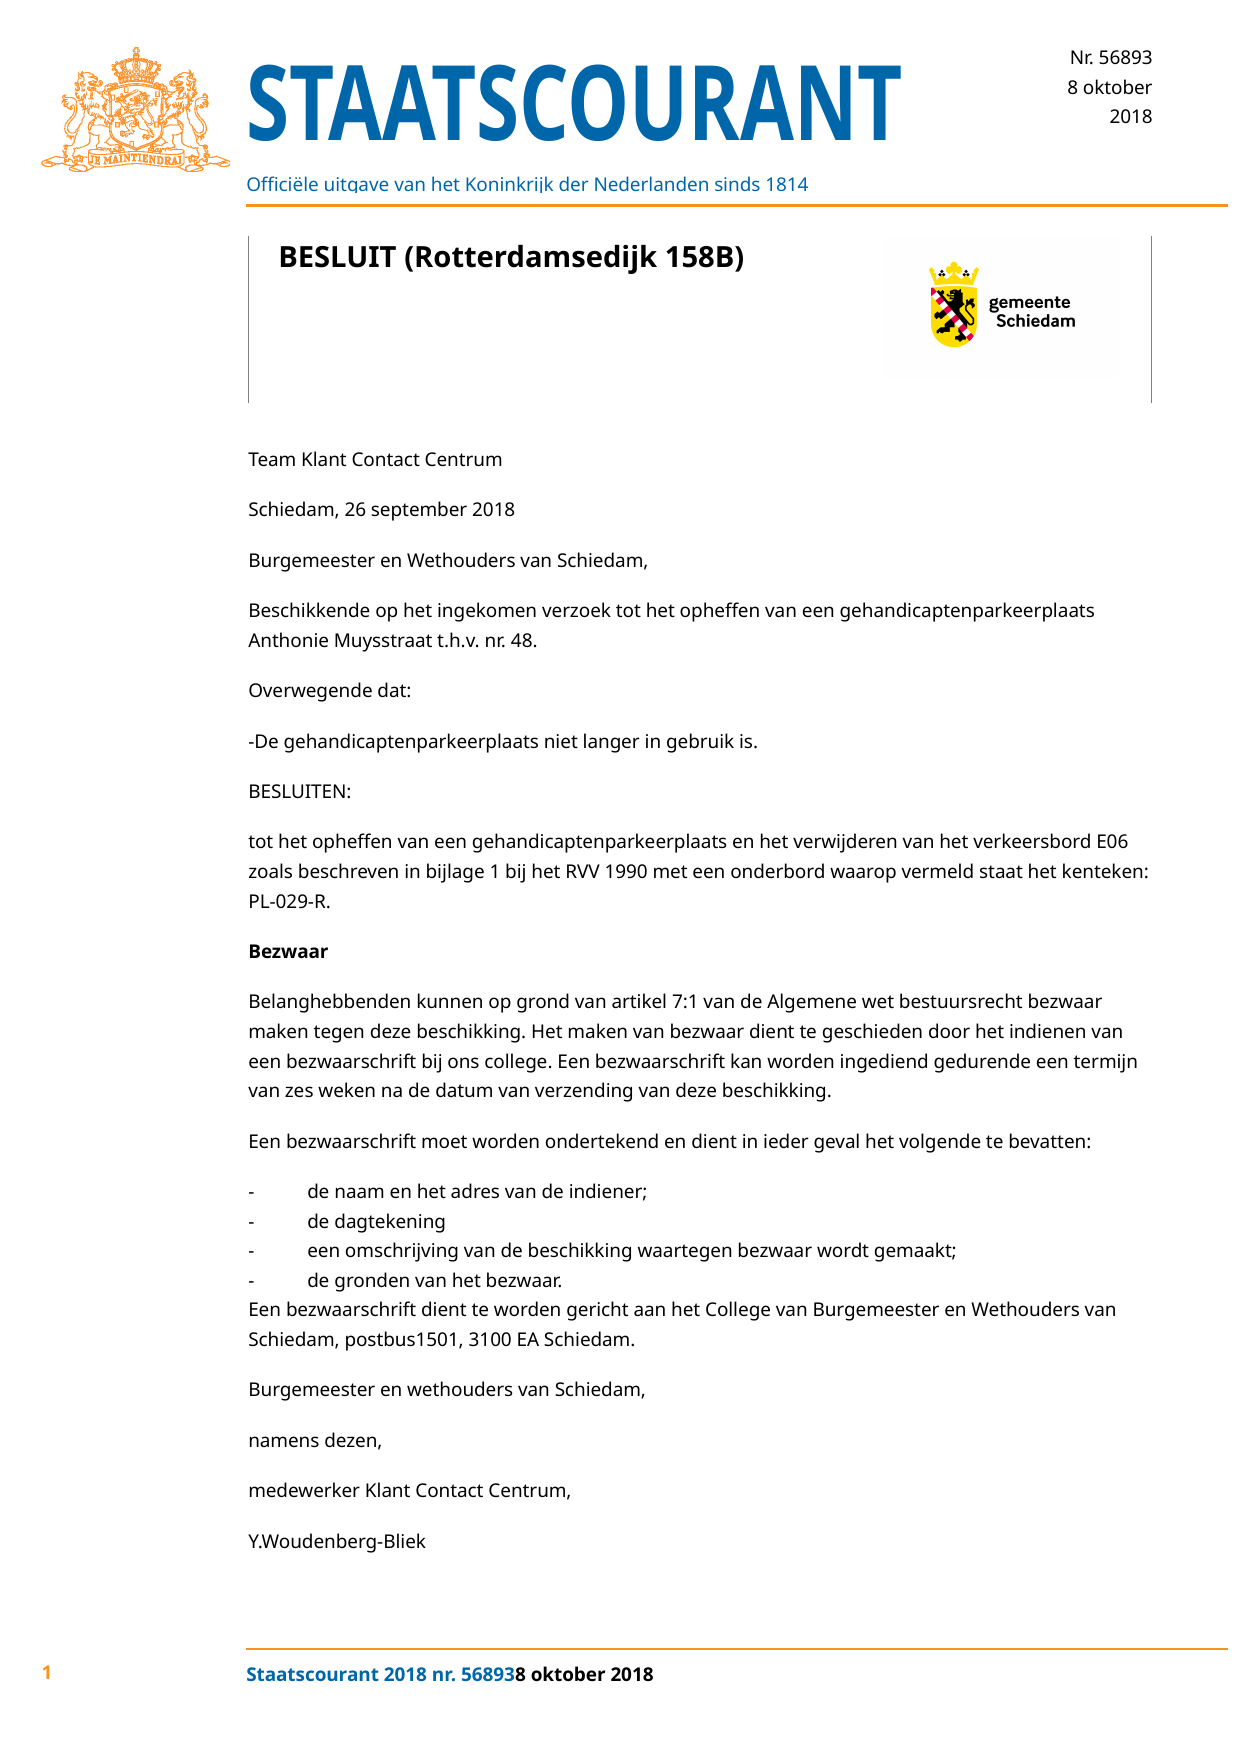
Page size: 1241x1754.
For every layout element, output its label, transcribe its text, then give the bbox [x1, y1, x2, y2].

text tot het opheffen van een gehandicaptenparkeerplaats en het verwijderen van het verkeersbord E06 zoals beschreven in bijlage 1 bij het RVV 1990 met een onderbord waarop vermeld staat het kenteken: PL-029-R. [248, 829, 1152, 914]
text -De gehandicaptenparkeerplaats niet langer in gebruik is. [248, 728, 1152, 754]
text Een bezwaarschrift dient te worden gericht aan het College van Burgemeester en Wethouders van Schiedam, postbus1501, 3100 EA Schiedam. [248, 1297, 1152, 1352]
picture [882, 236, 1119, 378]
text Overwegende dat: [248, 677, 1152, 703]
text medewerker Klant Contact Centrum, [248, 1477, 1152, 1503]
table_header [850, 378, 1151, 403]
table_header [1119, 236, 1151, 377]
text BESLUITEN: [248, 778, 1152, 804]
list de gronden van het bezwaar. [248, 1267, 1152, 1293]
text Burgemeester en Wethouders van Schiedam, [248, 547, 1152, 573]
text Belanghebbenden kunnen op grond van artikel 7:1 van de Algemene wet bestuursrecht bezwaar maken tegen deze beschikking. Het maken van bezwaar dient te geschieden door het indienen van een bezwaarschrift bij ons college. Een bezwaarschrift kan worden ingediend gedurende een termijn van zes weken na de datum van verzending van deze beschikking. [248, 989, 1152, 1103]
table_header [850, 236, 882, 377]
picture [41, 47, 231, 172]
list de dagtekening [248, 1208, 1152, 1234]
table_header BESLUIT (Rotterdamsedijk 158B) [249, 236, 850, 403]
text Team Klant Contact Centrum [248, 446, 1152, 472]
list de naam en het adres van de indiener; [248, 1178, 1152, 1204]
list een omschrijving van de beschikking waartegen bezwaar wordt gemaakt; [248, 1237, 1152, 1263]
text Burgemeester en wethouders van Schiedam, [248, 1377, 1152, 1402]
text Y.Woudenberg-Bliek [248, 1528, 1152, 1554]
text namens dezen, [248, 1427, 1152, 1453]
text Schiedam, 26 september 2018 [248, 497, 1152, 522]
text Beschikkende op het ingekomen verzoek tot het opheffen van een gehandicaptenparkeerplaats Anthonie Muysstraat t.h.v. nr. 48. [248, 597, 1152, 653]
text Bezwaar [248, 938, 1152, 964]
text Een bezwaarschrift moet worden ondertekend en dient in ieder geval het volgende te bevatten: [248, 1128, 1152, 1154]
